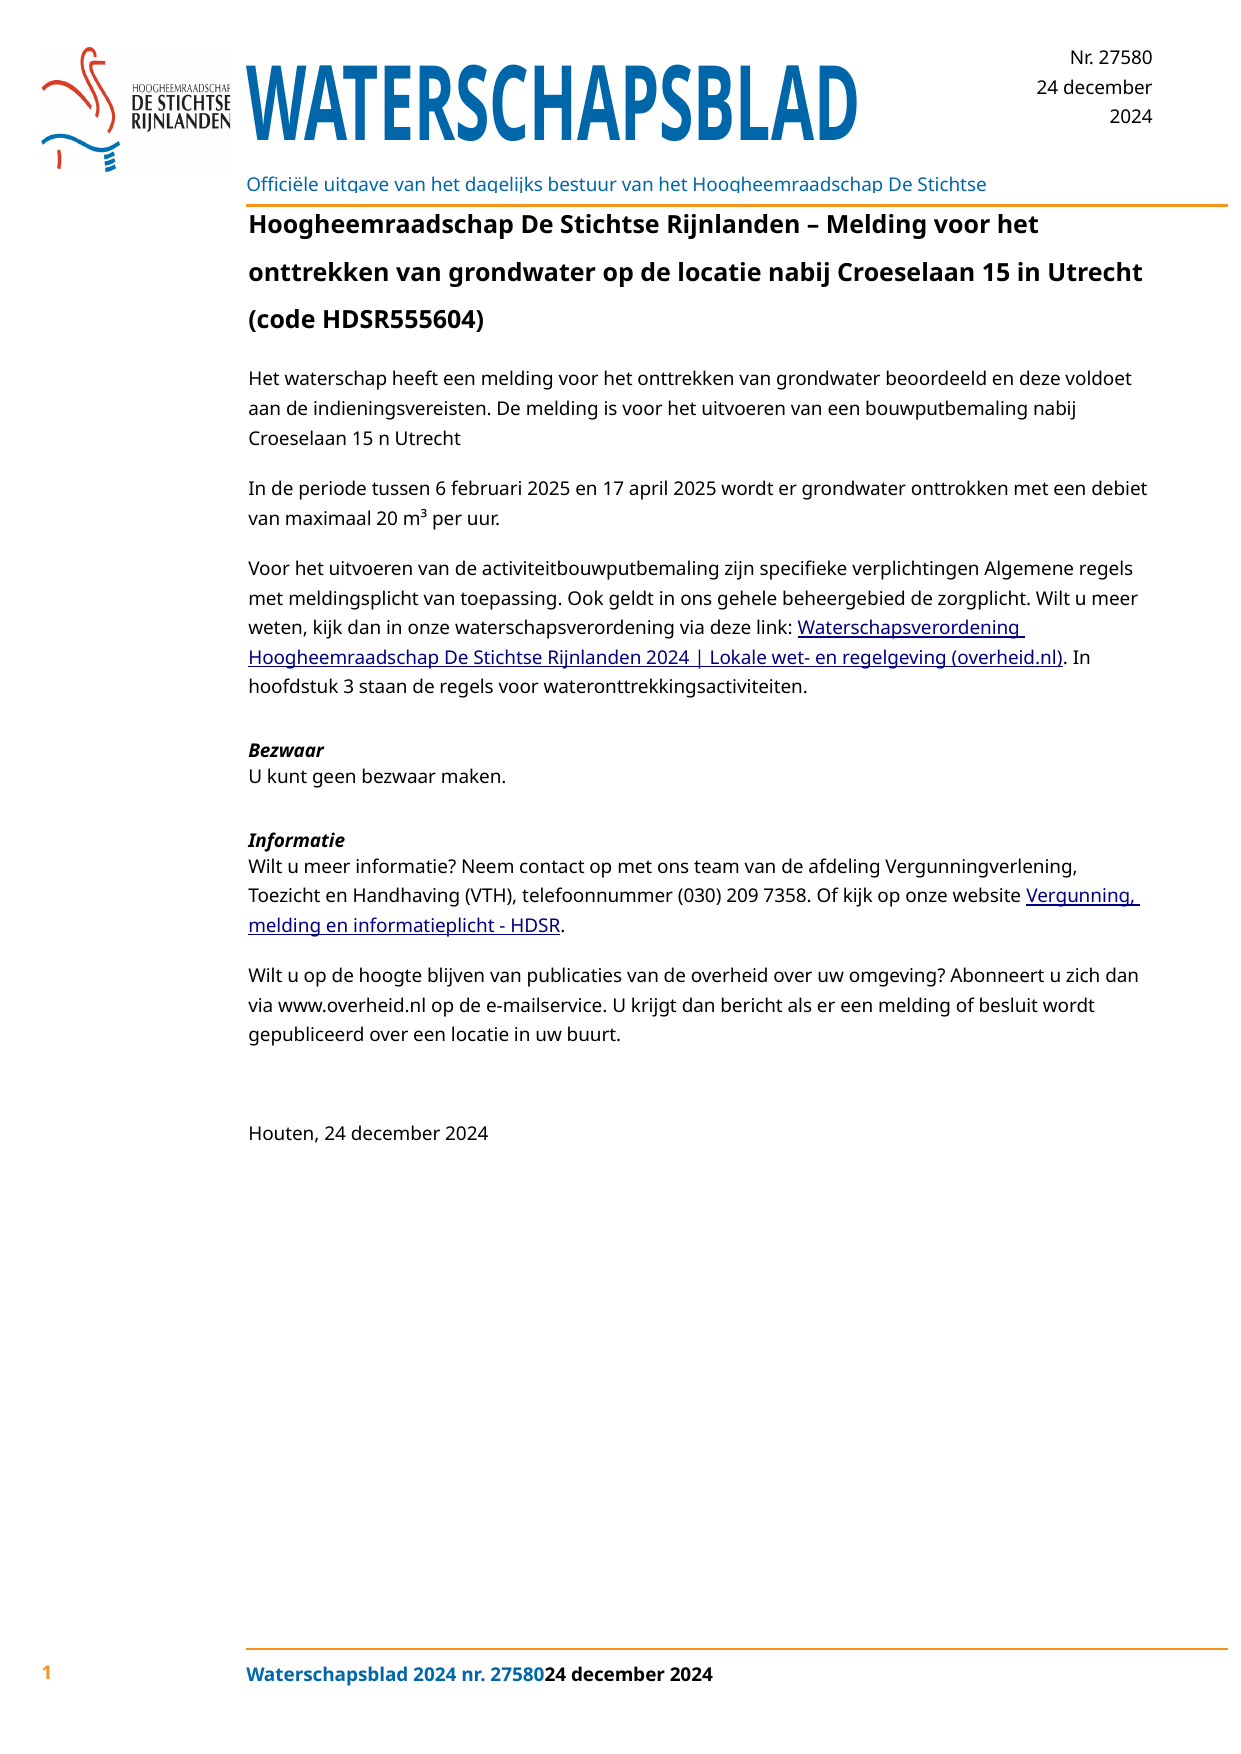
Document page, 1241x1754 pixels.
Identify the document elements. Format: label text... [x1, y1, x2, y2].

text In de periode tussen 6 februari 2025 en 17 april 2025 wordt er grondwater onttrokken met een debiet van maximaal 20 m³ per uur. [248, 475, 1152, 530]
text Bezwaar [248, 737, 1152, 763]
text Wilt u meer informatie? Neem contact op met ons team van de afdeling Vergunningverlening, Toezicht en Handhaving (VTH), telefoonnummer (030) 209 7358. Of kijk op onze website Vergunning, melding en informatieplicht - HDSR. [248, 853, 1152, 938]
text U kunt geen bezwaar maken. [248, 763, 1152, 789]
text Voor het uitvoeren van de activiteitbouwputbemaling zijn specifieke verplichtingen Algemene regels met meldingsplicht van toepassing. Ook geldt in ons gehele beheergebied de zorgplicht. Wilt u meer weten, kijk dan in onze waterschapsverordening via deze link: Waterschapsverordening Hoogheemraadschap De Stichtse Rijnlanden 2024 | Lokale wet- en regelgeving (overheid.nl). In hoofdstuk 3 staan de regels voor wateronttrekkingsactiviteiten. [248, 555, 1152, 699]
text Houten, 24 december 2024 [248, 1120, 1152, 1146]
text Hoogheemraadschap De Stichtse Rijnlanden – Melding voor het onttrekken van grondwater op de locatie nabij Croeselaan 15 in Utrecht (code HDSR555604) [248, 207, 1152, 336]
picture [41, 47, 231, 172]
text Het waterschap heeft een melding voor het onttrekken van grondwater beoordeeld en deze voldoet aan de indieningsvereisten. De melding is voor het uitvoeren van een bouwputbemaling nabij Croeselaan 15 n Utrecht [248, 366, 1152, 450]
text Wilt u op de hoogte blijven van publicaties van de overheid over uw omgeving? Abonneert u zich dan via www.overheid.nl op de e-mailservice. U krijgt dan bericht als er een melding of besluit wordt gepubliceerd over een locatie in uw buurt. [248, 962, 1152, 1047]
text Informatie [248, 827, 1152, 853]
